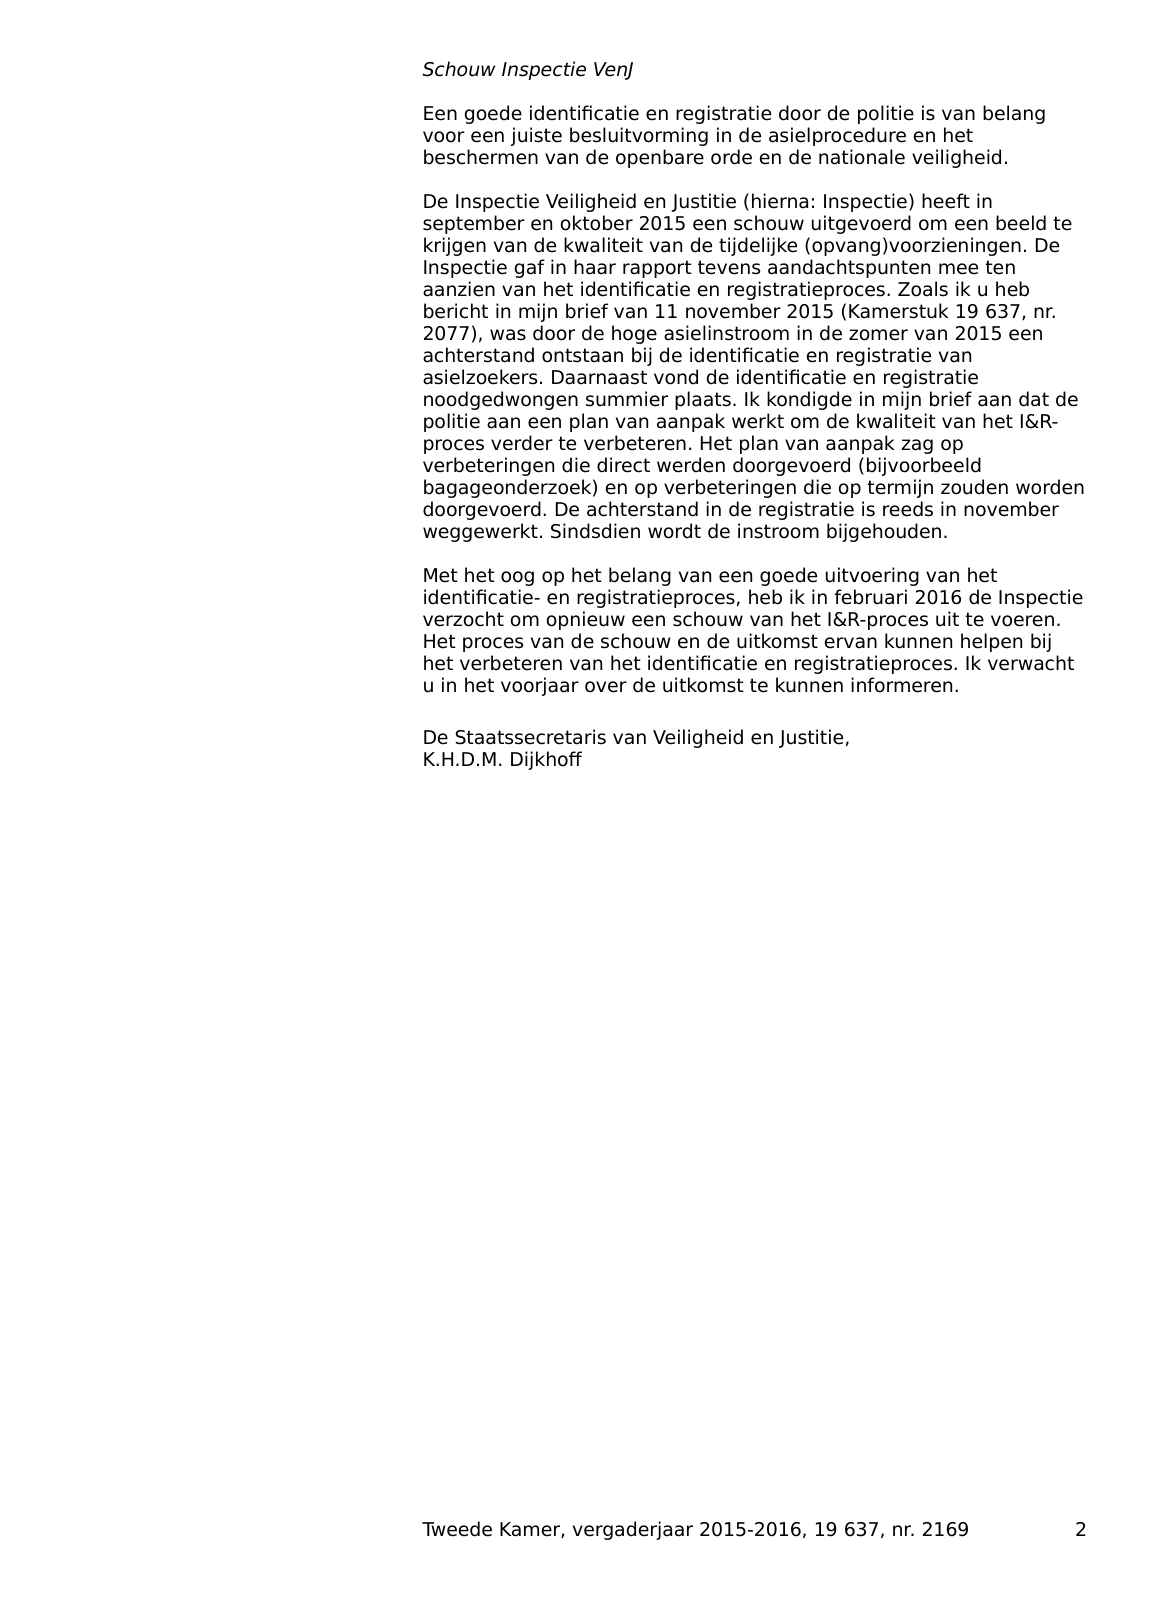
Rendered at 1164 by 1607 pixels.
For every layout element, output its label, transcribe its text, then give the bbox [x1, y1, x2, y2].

text De Inspectie Veiligheid en Justitie (hierna: Inspectie) heeft in september en oktober 2015 een schouw uitgevoerd om een beeld te krijgen van de kwaliteit van de tijdelijke (opvang)voorzieningen. De Inspectie gaf in haar rapport tevens aandachtspunten mee ten aanzien van het identificatie en registratieproces. Zoals ik u heb bericht in mijn brief van 11 november 2015 (Kamerstuk 19 637, nr. 2077), was door de hoge asielinstroom in de zomer van 2015 een achterstand ontstaan bij de identificatie en registratie van asielzoekers. Daarnaast vond de identificatie en registratie noodgedwongen summier plaats. Ik kondigde in mijn brief aan dat de politie aan een plan van aanpak werkt om de kwaliteit van het I&R-proces verder te verbeteren. Het plan van aanpak zag op verbeteringen die direct werden doorgevoerd (bijvoorbeeld bagageonderzoek) en op verbeteringen die op termijn zouden worden doorgevoerd. De achterstand in de registratie is reeds in november weggewerkt. Sindsdien wordt de instroom bijgehouden. [422, 191, 1087, 543]
text Een goede identificatie en registratie door de politie is van belang voor een juiste besluitvorming in de asielprocedure en het beschermen van de openbare orde en de nationale veiligheid. [422, 103, 1087, 169]
text De Staatssecretaris van Veiligheid en Justitie, K.H.D.M. Dijkhoff [422, 727, 1087, 771]
text Met het oog op het belang van een goede uitvoering van het identificatie- en registratieproces, heb ik in februari 2016 de Inspectie verzocht om opnieuw een schouw van het I&R-proces uit te voeren. Het proces van de schouw en de uitkomst ervan kunnen helpen bij het verbeteren van het identificatie en registratieproces. Ik verwacht u in het voorjaar over de uitkomst te kunnen informeren. [422, 565, 1087, 697]
subtitle Schouw Inspectie VenJ [422, 59, 1087, 81]
